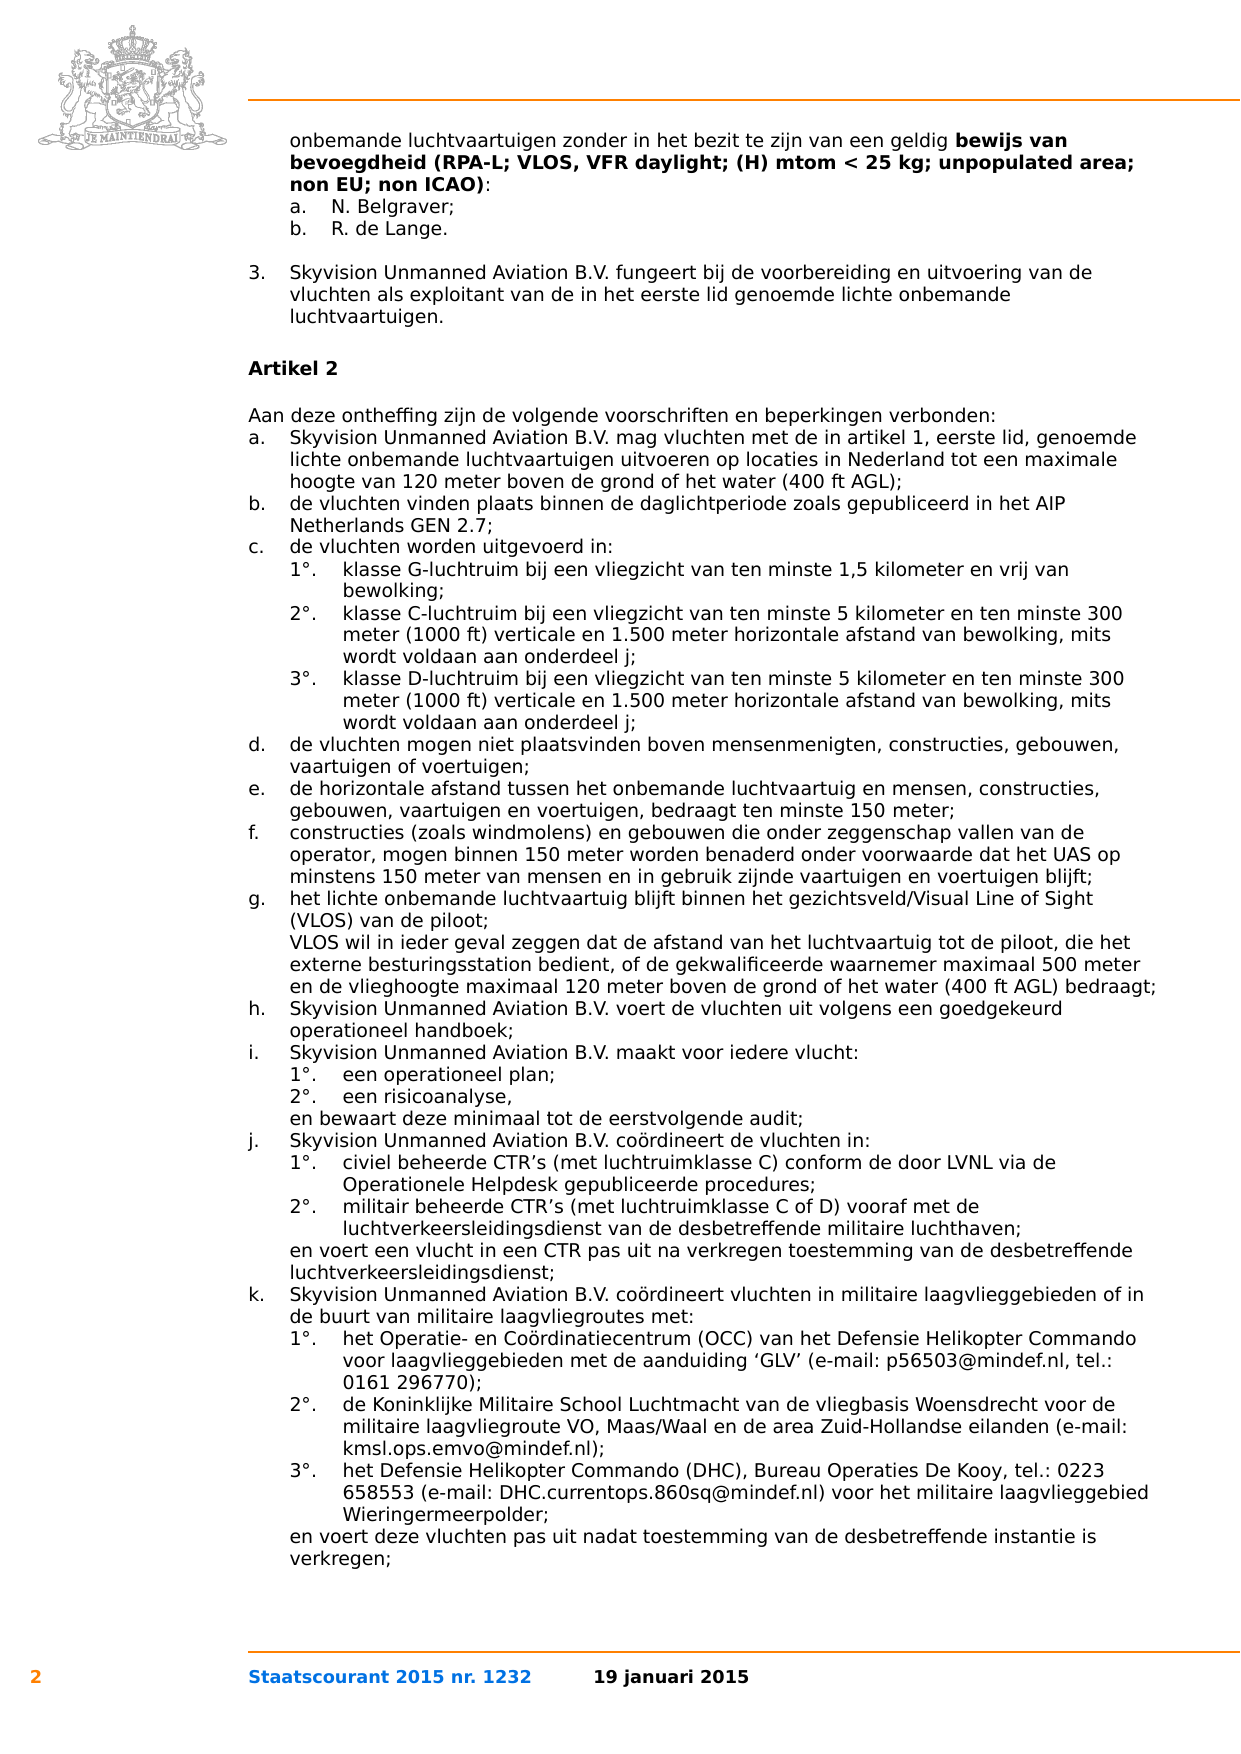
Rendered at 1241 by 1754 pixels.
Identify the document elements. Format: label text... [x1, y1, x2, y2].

text b. de vluchten vinden plaats binnen de daglichtperiode zoals gepubliceerd in het AIP Netherlands GEN 2.7; [248, 492, 1163, 536]
text Aan deze ontheffing zijn de volgende voorschriften en beperkingen verbonden: [248, 404, 1163, 427]
text h. Skyvision Unmanned Aviation B.V. voert de vluchten uit volgens een goedgekeurd operationeel handboek; [248, 998, 1163, 1042]
text en voert deze vluchten pas uit nadat toestemming van de desbetreffende instantie is verkregen; [289, 1526, 1163, 1569]
text 2°. een risicoanalyse, [289, 1086, 1163, 1108]
text 3°. klasse D-luchtruim bij een vliegzicht van ten minste 5 kilometer en ten minste 300 meter (1000 ft) verticale en 1.500 meter horizontale afstand van bewolking, mits wordt voldaan aan onderdeel j; [289, 668, 1163, 734]
text en voert een vlucht in een CTR pas uit na verkregen toestemming van de desbetreffende luchtverkeersleidingsdienst; [289, 1240, 1163, 1284]
text 2°. de Koninklijke Militaire School Luchtmacht van de vliegbasis Woensdrecht voor de militaire laagvliegroute VO, Maas/Waal en de area Zuid-Hollandse eilanden (e-mail: kmsl.ops.emvo@mindef.nl); [289, 1394, 1163, 1459]
text VLOS wil in ieder geval zeggen dat de afstand van het luchtvaartuig tot de piloot, die het externe besturingsstation bedient, of de gekwalificeerde waarnemer maximaal 500 meter en de vlieghoogte maximaal 120 meter boven de grond of het water (400 ft AGL) bedraagt; [289, 932, 1163, 998]
text 1°. een operationeel plan; [289, 1064, 1163, 1086]
text 1°. klasse G-luchtruim bij een vliegzicht van ten minste 1,5 kilometer en vrij van bewolking; [289, 558, 1163, 602]
text a. N. Belgraver; [289, 196, 1163, 218]
text a. Skyvision Unmanned Aviation B.V. mag vluchten met de in artikel 1, eerste lid, genoemde lichte onbemande luchtvaartuigen uitvoeren op locaties in Nederland tot een maximale hoogte van 120 meter boven de grond of het water (400 ft AGL); [248, 427, 1163, 492]
text 1°. het Operatie- en Coördinatiecentrum (OCC) van het Defensie Helikopter Commando voor laagvlieggebieden met de aanduiding ‘GLV’ (e-mail: p56503@mindef.nl, tel.: 0161 296770); [289, 1328, 1163, 1394]
text 3°. het Defensie Helikopter Commando (DHC), Bureau Operaties De Kooy, tel.: 0223 658553 (e-mail: DHC.currentops.860sq@mindef.nl) voor het militaire laagvlieggebied Wieringermeerpolder; [289, 1459, 1163, 1526]
text f. constructies (zoals windmolens) en gebouwen die onder zeggenschap vallen van de operator, mogen binnen 150 meter worden benaderd onder voorwaarde dat het UAS op minstens 150 meter van mensen en in gebruik zijnde vaartuigen en voertuigen blijft; [248, 822, 1163, 888]
text 2°. militair beheerde CTR’s (met luchtruimklasse C of D) vooraf met de luchtverkeersleidingsdienst van de desbetreffende militaire luchthaven; [289, 1196, 1163, 1240]
text k. Skyvision Unmanned Aviation B.V. coördineert vluchten in militaire laagvlieggebieden of in de buurt van militaire laagvliegroutes met: [248, 1284, 1163, 1328]
text 1°. civiel beheerde CTR’s (met luchtruimklasse C) conform de door LVNL via de Operationele Helpdesk gepubliceerde procedures; [289, 1152, 1163, 1196]
text 2°. klasse C-luchtruim bij een vliegzicht van ten minste 5 kilometer en ten minste 300 meter (1000 ft) verticale en 1.500 meter horizontale afstand van bewolking, mits wordt voldaan aan onderdeel j; [289, 602, 1163, 668]
picture [38, 25, 227, 150]
text d. de vluchten mogen niet plaatsvinden boven mensenmenigten, constructies, gebouwen, vaartuigen of voertuigen; [248, 734, 1163, 778]
text 3. Skyvision Unmanned Aviation B.V. fungeert bij de voorbereiding en uitvoering van de vluchten als exploitant van de in het eerste lid genoemde lichte onbemande luchtvaartuigen. [248, 262, 1163, 328]
text i. Skyvision Unmanned Aviation B.V. maakt voor iedere vlucht: [248, 1042, 1163, 1064]
text g. het lichte onbemande luchtvaartuig blijft binnen het gezichtsveld/Visual Line of Sight (VLOS) van de piloot; [248, 888, 1163, 932]
text onbemande luchtvaartuigen zonder in het bezit te zijn van een geldig bewijs van bevoegdheid (RPA-L; VLOS, VFR daylight; (H) mtom < 25 kg; unpopulated area; non EU; non ICAO): [248, 130, 1163, 196]
text c. de vluchten worden uitgevoerd in: [248, 536, 1163, 558]
text en bewaart deze minimaal tot de eerstvolgende audit; [289, 1108, 1163, 1130]
text b. R. de Lange. [289, 218, 1163, 240]
text j. Skyvision Unmanned Aviation B.V. coördineert de vluchten in: [248, 1130, 1163, 1152]
subtitle Artikel 2 [248, 358, 1163, 379]
text e. de horizontale afstand tussen het onbemande luchtvaartuig en mensen, constructies, gebouwen, vaartuigen en voertuigen, bedraagt ten minste 150 meter; [248, 778, 1163, 822]
